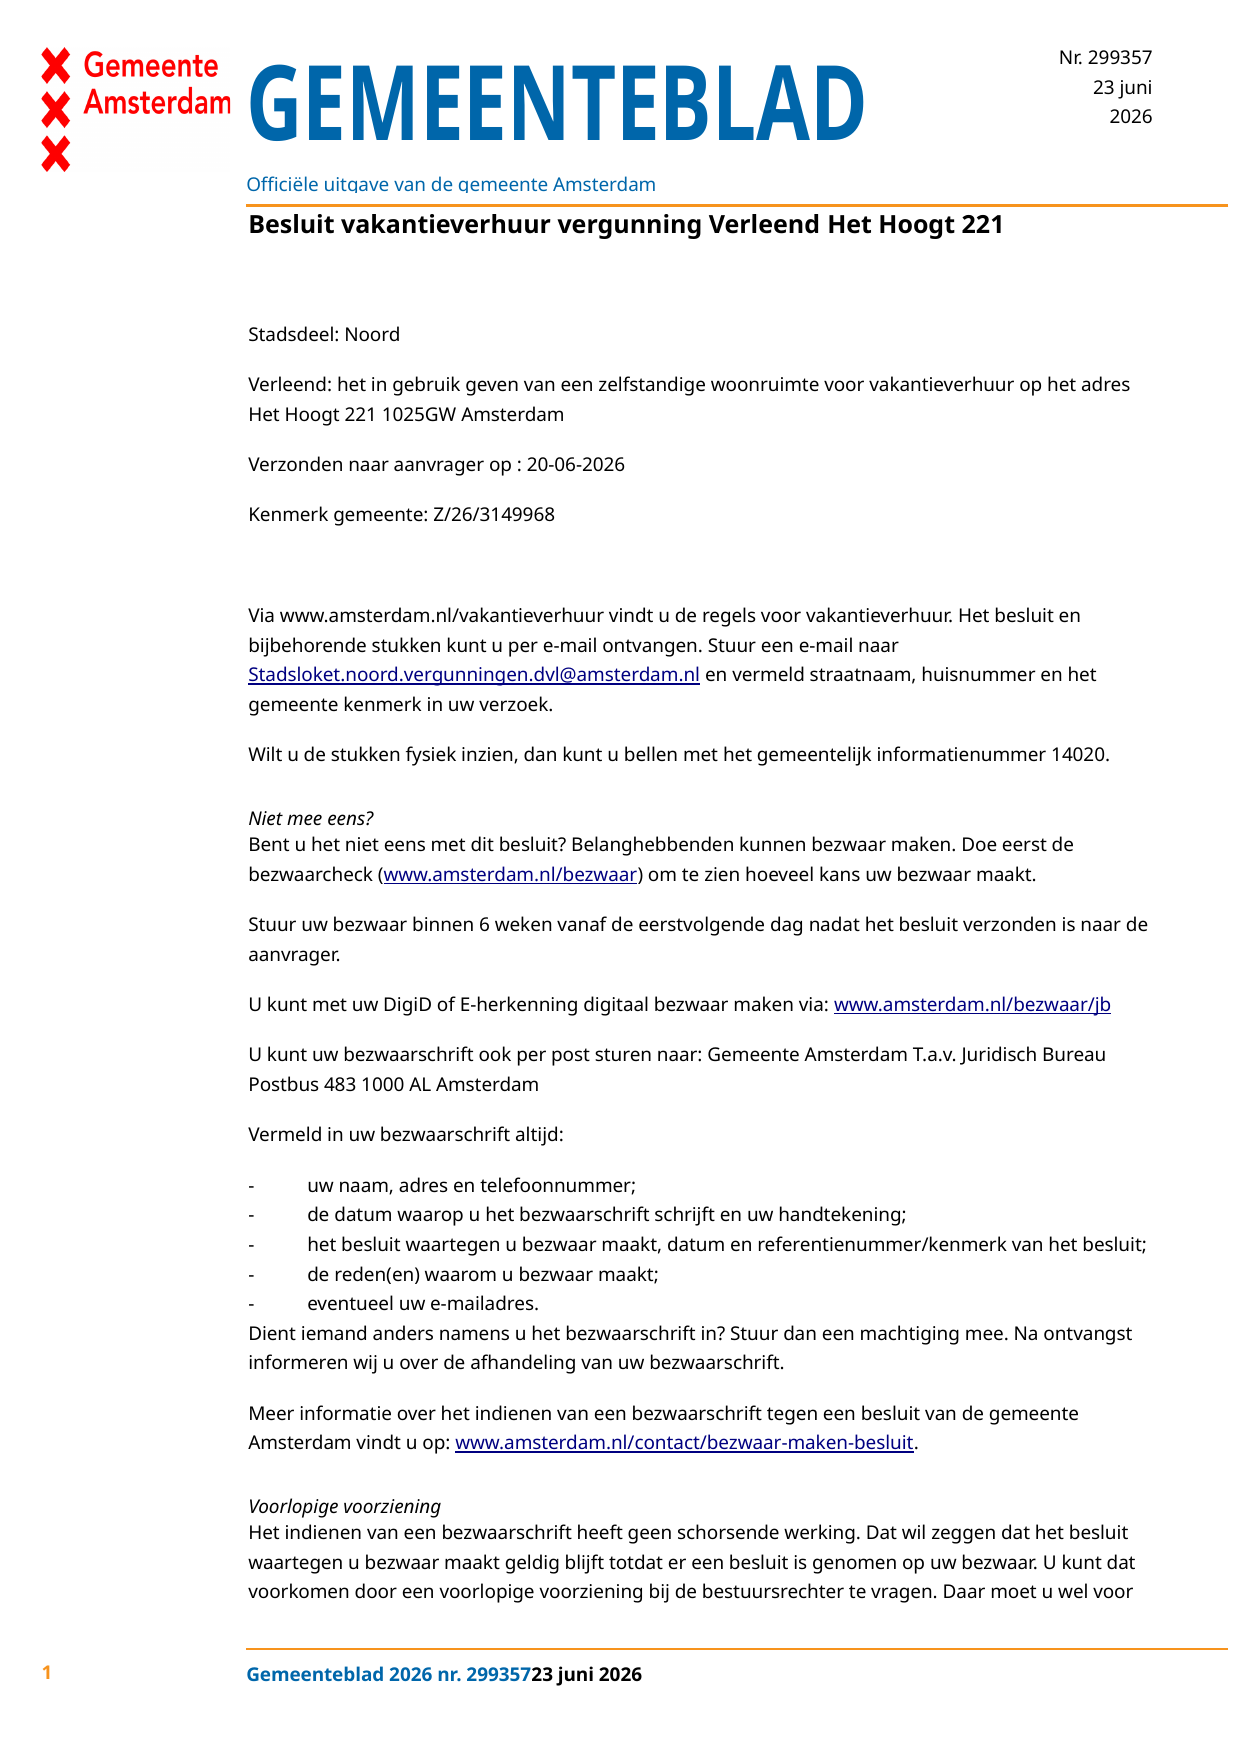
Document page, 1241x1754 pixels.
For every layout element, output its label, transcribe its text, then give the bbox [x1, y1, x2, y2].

text U kunt met uw DigiD of E-herkenning digitaal bezwaar maken via: www.amsterdam.nl/bezwaar/jb [248, 991, 1152, 1017]
text Meer informatie over het indienen van een bezwaarschrift tegen een besluit van de gemeente Amsterdam vindt u op: www.amsterdam.nl/contact/bezwaar-maken-besluit. [248, 1400, 1152, 1455]
list eventueel uw e-mailadres. [248, 1290, 1152, 1316]
text Stadsdeel: Noord [248, 321, 1152, 346]
text Het indienen van een bezwaarschrift heeft geen schorsende werking. Dat wil zeggen dat het besluit waartegen u bezwaar maakt geldig blijft totdat er een besluit is genomen op uw bezwaar. U kunt dat voorkomen door een voorlopige voorziening bij de bestuursrechter te vragen. Daar moet u wel voor [248, 1519, 1152, 1604]
text Wilt u de stukken fysiek inzien, dan kunt u bellen met het gemeentelijk informatienummer 14020. [248, 742, 1152, 767]
text Via www.amsterdam.nl/vakantieverhuur vindt u de regels voor vakantieverhuur. Het besluit en bijbehorende stukken kunt u per e-mail ontvangen. Stuur een e-mail naar Stadsloket.noord.vergunningen.dvl@amsterdam.nl en vermeld straatnaam, huisnummer en het gemeente kenmerk in uw verzoek. [248, 602, 1152, 717]
text Vermeld in uw bezwaarschrift altijd: [248, 1122, 1152, 1147]
text Bent u het niet eens met dit besluit? Belanghebbenden kunnen bezwaar maken. Doe eerst de bezwaarcheck (www.amsterdam.nl/bezwaar) om te zien hoeveel kans uw bezwaar maakt. [248, 831, 1152, 887]
list uw naam, adres en telefoonnummer; [248, 1172, 1152, 1198]
text Stuur uw bezwaar binnen 6 weken vanaf de eerstvolgende dag nadat het besluit verzonden is naar de aanvrager. [248, 911, 1152, 967]
text Verleend: het in gebruik geven van een zelfstandige woonruimte voor vakantieverhuur op het adres Het Hoogt 221 1025GW Amsterdam [248, 371, 1152, 426]
text U kunt uw bezwaarschrift ook per post sturen naar: Gemeente Amsterdam T.a.v. Juridisch Bureau Postbus 483 1000 AL Amsterdam [248, 1042, 1152, 1097]
text Dient iemand anders namens u het bezwaarschrift in? Stuur dan een machtiging mee. Na ontvangst informeren wij u over de afhandeling van uw bezwaarschrift. [248, 1320, 1152, 1375]
text Besluit vakantieverhuur vergunning Verleend Het Hoogt 221 [248, 207, 1152, 241]
list de reden(en) waarom u bezwaar maakt; [248, 1261, 1152, 1287]
list het besluit waartegen u bezwaar maakt, datum en referentienummer/kenmerk van het besluit; [248, 1231, 1152, 1257]
text Kenmerk gemeente: Z/26/3149968 [248, 502, 1152, 527]
text Niet mee eens? [248, 806, 1152, 831]
text Verzonden naar aanvrager op : 20-06-2026 [248, 451, 1152, 477]
picture [41, 47, 231, 172]
list de datum waarop u het bezwaarschrift schrijft en uw handtekening; [248, 1202, 1152, 1227]
text Voorlopige voorziening [248, 1493, 1152, 1519]
